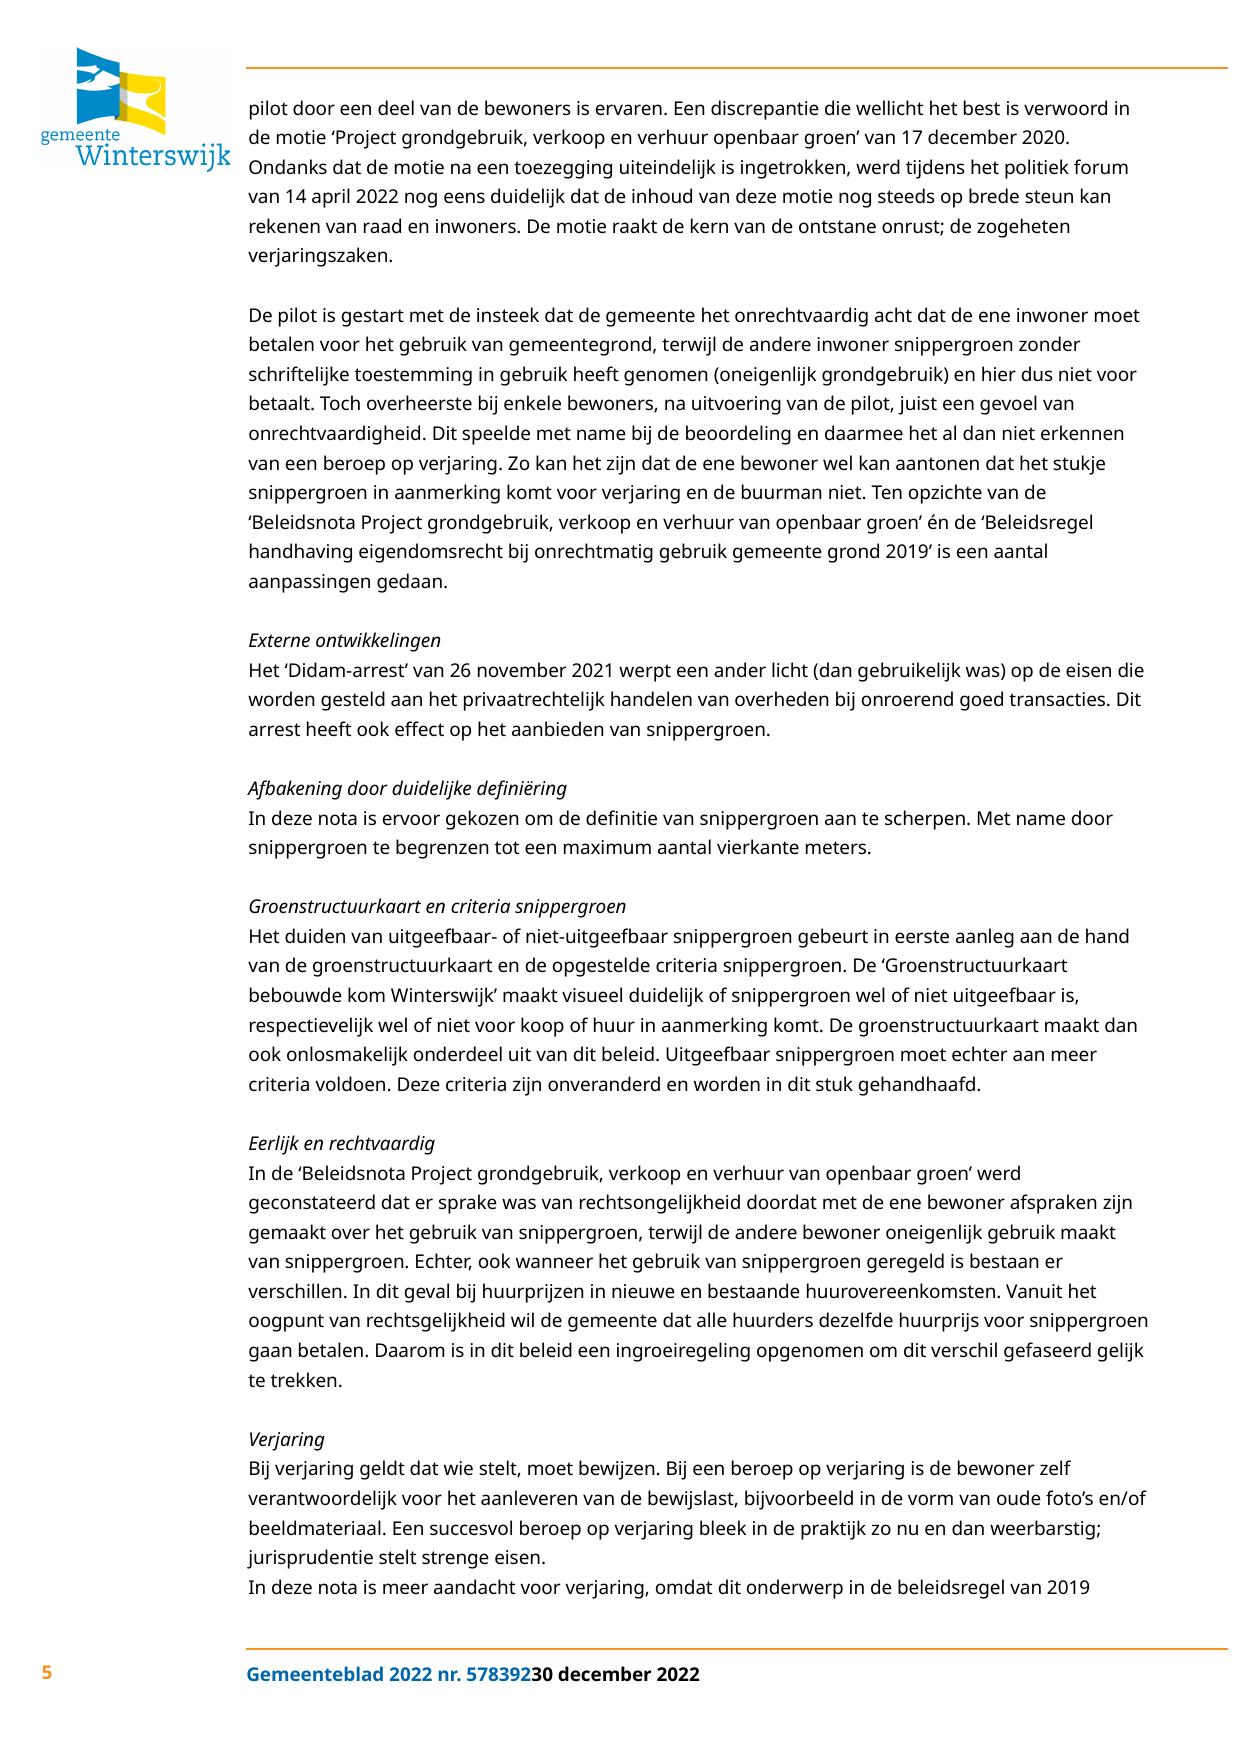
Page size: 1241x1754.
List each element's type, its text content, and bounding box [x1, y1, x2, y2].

text pilot door een deel van de bewoners is ervaren. Een discrepantie die wellicht het best is verwoord in de motie ‘Project grondgebruik, verkoop en verhuur openbaar groen’ van 17 december 2020. Ondanks dat de motie na een toezegging uiteindelijk is ingetrokken, werd tijdens het politiek forum van 14 april 2022 nog eens duidelijk dat de inhoud van deze motie nog steeds op brede steun kan rekenen van raad en inwoners. De motie raakt de kern van de ontstane onrust; de zogeheten verjaringszaken. [248, 95, 1152, 268]
picture [225, 153, 231, 162]
text Het duiden van uitgeefbaar- of niet-uitgeefbaar snippergroen gebeurt in eerste aanleg aan de hand van de groenstructuurkaart en de opgestelde criteria snippergroen. De ‘Groenstructuurkaart bebouwde kom Winterswijk’ maakt visueel duidelijk of snippergroen wel of niet uitgeefbaar is, respectievelijk wel of niet voor koop of huur in aanmerking komt. De groenstructuurkaart maakt dan ook onlosmakelijk onderdeel uit van dit beleid. Uitgeefbaar snippergroen moet echter aan meer criteria voldoen. Deze criteria zijn onveranderd en worden in dit stuk gehandhaafd. [248, 923, 1152, 1097]
text Afbakening door duidelijke definiëring [248, 775, 1152, 801]
text Eerlijk en rechtvaardig [248, 1130, 1152, 1156]
text In deze nota is ervoor gekozen om de definitie van snippergroen aan te scherpen. Met name door snippergroen te begrenzen tot een maximum aantal vierkante meters. [248, 805, 1152, 860]
text De pilot is gestart met de insteek dat de gemeente het onrechtvaardig acht dat de ene inwoner moet betalen voor het gebruik van gemeentegrond, terwijl de andere inwoner snippergroen zonder schriftelijke toestemming in gebruik heeft genomen (oneigenlijk grondgebruik) en hier dus niet voor betaalt. Toch overheerste bij enkele bewoners, na uitvoering van de pilot, juist een gevoel van onrechtvaardigheid. Dit speelde met name bij de beoordeling en daarmee het al dan niet erkennen van een beroep op verjaring. Zo kan het zijn dat de ene bewoner wel kan aantonen dat het stukje snippergroen in aanmerking komt voor verjaring en de buurman niet. Ten opzichte van de ‘Beleidsnota Project grondgebruik, verkoop en verhuur van openbaar groen’ én de ‘Beleidsregel handhaving eigendomsrecht bij onrechtmatig gebruik gemeente grond 2019’ is een aantal aanpassingen gedaan. [248, 302, 1152, 594]
text In deze nota is meer aandacht voor verjaring, omdat dit onderwerp in de beleidsregel van 2019 [248, 1574, 1152, 1600]
text Verjaring [248, 1426, 1152, 1452]
text Groenstructuurkaart en criteria snippergroen [248, 893, 1152, 919]
picture [41, 47, 231, 172]
text Bij verjaring geldt dat wie stelt, moet bewijzen. Bij een beroep op verjaring is de bewoner zelf verantwoordelijk voor het aanleveren van de bewijslast, bijvoorbeeld in de vorm van oude foto’s en/of beeldmateriaal. Een succesvol beroep op verjaring bleek in de praktijk zo nu en dan weerbarstig; jurisprudentie stelt strenge eisen. [248, 1456, 1152, 1570]
text Externe ontwikkelingen [248, 627, 1152, 653]
text In de ‘Beleidsnota Project grondgebruik, verkoop en verhuur van openbaar groen’ werd geconstateerd dat er sprake was van rechtsongelijkheid doordat met de ene bewoner afspraken zijn gemaakt over het gebruik van snippergroen, terwijl de andere bewoner oneigenlijk gebruik maakt van snippergroen. Echter, ook wanneer het gebruik van snippergroen geregeld is bestaan er verschillen. In dit geval bij huurprijzen in nieuwe en bestaande huurovereenkomsten. Vanuit het oogpunt van rechtsgelijkheid wil de gemeente dat alle huurders dezelfde huurprijs voor snippergroen gaan betalen. Daarom is in dit beleid een ingroeiregeling opgenomen om dit verschil gefaseerd gelijk te trekken. [248, 1160, 1152, 1393]
text Het ‘Didam-arrest’ van 26 november 2021 werpt een ander licht (dan gebruikelijk was) op de eisen die worden gesteld aan het privaatrechtelijk handelen van overheden bij onroerend goed transacties. Dit arrest heeft ook effect op het aanbieden van snippergroen. [248, 657, 1152, 742]
